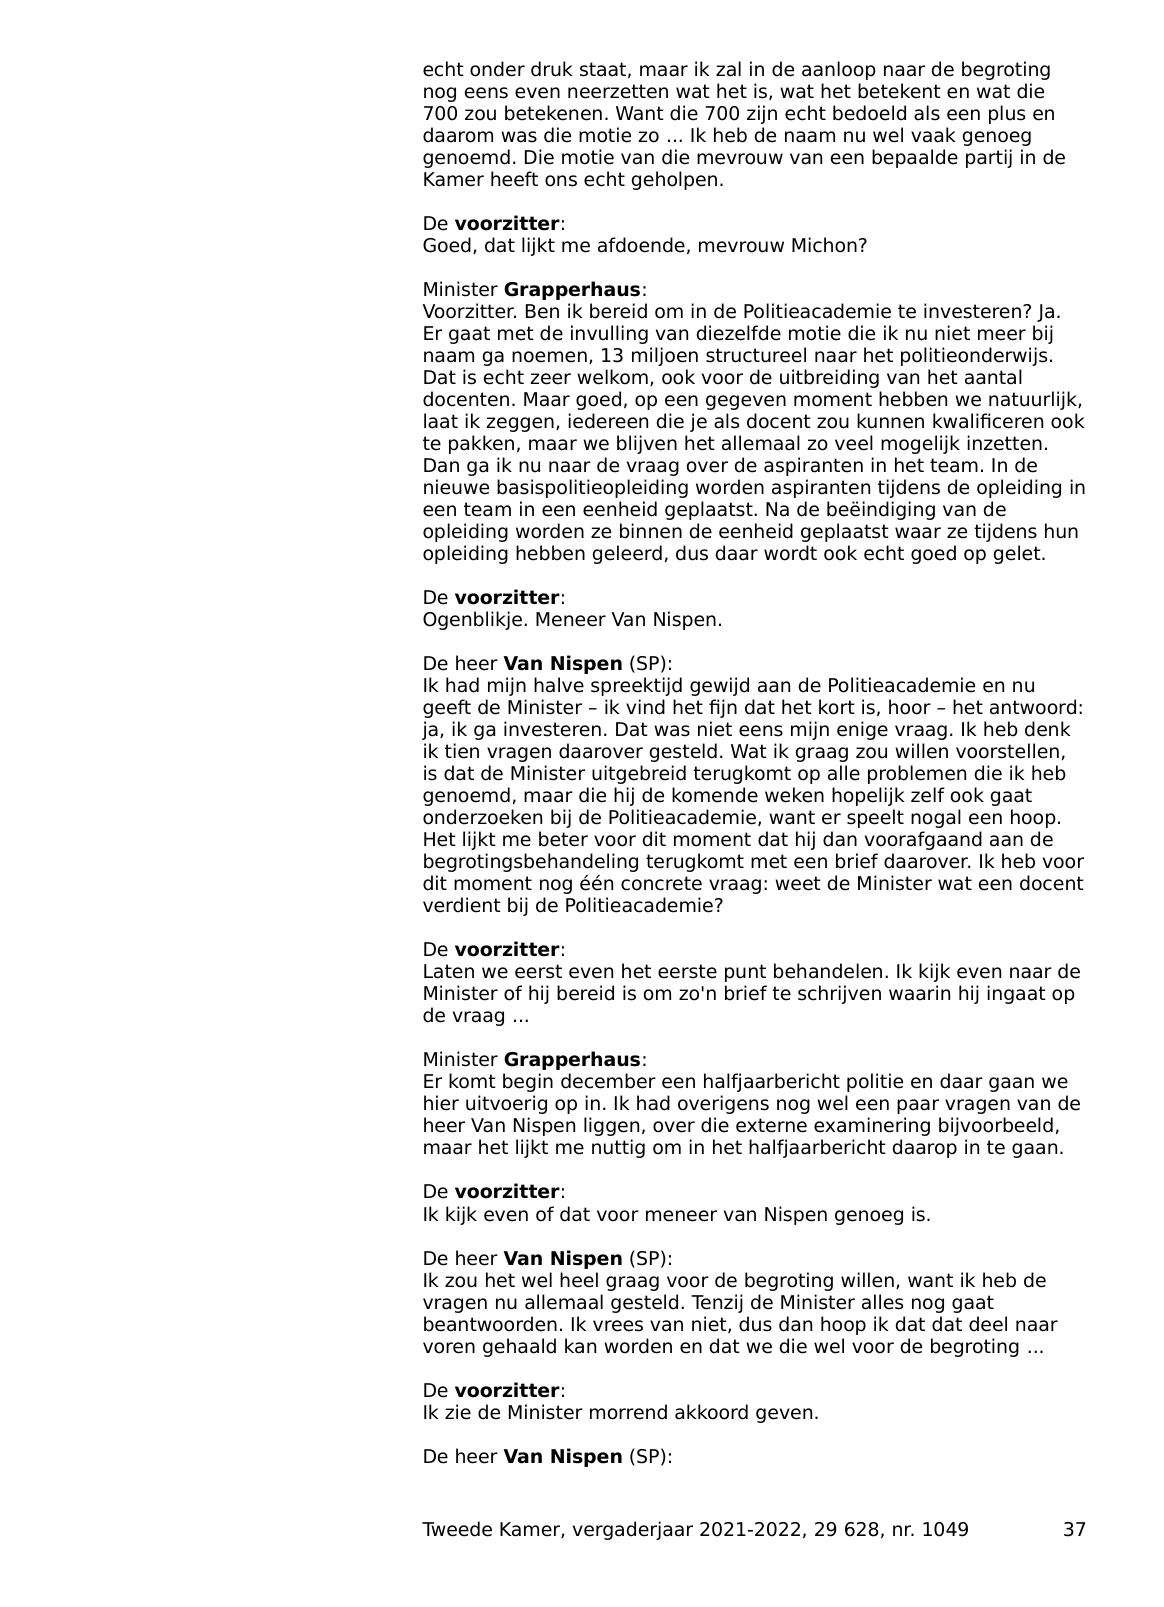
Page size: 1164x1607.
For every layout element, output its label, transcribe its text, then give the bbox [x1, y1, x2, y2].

text echt onder druk staat, maar ik zal in de aanloop naar de begroting nog eens even neerzetten wat het is, wat het betekent en wat die 700 zou betekenen. Want die 700 zijn echt bedoeld als een plus en daarom was die motie zo ... Ik heb de naam nu wel vaak genoeg genoemd. Die motie van die mevrouw van een bepaalde partij in de Kamer heeft ons echt geholpen. [422, 59, 1087, 191]
text Dan ga ik nu naar de vraag over de aspiranten in het team. In de nieuwe basispolitieopleiding worden aspiranten tijdens de opleiding in een team in een eenheid geplaatst. Na de beëindiging van de opleiding worden ze binnen de eenheid geplaatst waar ze tijdens hun opleiding hebben geleerd, dus daar wordt ook echt goed op gelet. [422, 455, 1087, 565]
text Goed, dat lijkt me afdoende, mevrouw Michon? [422, 235, 1087, 257]
text De voorzitter: [422, 1380, 1087, 1402]
text Voorzitter. Ben ik bereid om in de Politieacademie te investeren? Ja. Er gaat met de invulling van diezelfde motie die ik nu niet meer bij naam ga noemen, 13 miljoen structureel naar het politieonderwijs. Dat is echt zeer welkom, ook voor de uitbreiding van het aantal docenten. Maar goed, op een gegeven moment hebben we natuurlijk, laat ik zeggen, iedereen die je als docent zou kunnen kwalificeren ook te pakken, maar we blijven het allemaal zo veel mogelijk inzetten. [422, 301, 1087, 455]
text De voorzitter: [422, 587, 1087, 609]
text Ogenblikje. Meneer Van Nispen. [422, 609, 1087, 631]
text De heer Van Nispen (SP): [422, 1446, 1087, 1468]
text Minister Grapperhaus: [422, 1049, 1087, 1071]
text De voorzitter: [422, 939, 1087, 961]
text Ik kijk even of dat voor meneer van Nispen genoeg is. [422, 1203, 1087, 1225]
text De voorzitter: [422, 1181, 1087, 1203]
text Minister Grapperhaus: [422, 279, 1087, 301]
text Laten we eerst even het eerste punt behandelen. Ik kijk even naar de Minister of hij bereid is om zo'n brief te schrijven waarin hij ingaat op de vraag ... [422, 961, 1087, 1027]
text De heer Van Nispen (SP): [422, 1248, 1087, 1269]
text Ik zie de Minister morrend akkoord geven. [422, 1402, 1087, 1424]
text Ik had mijn halve spreektijd gewijd aan de Politieacademie en nu geeft de Minister – ik vind het fijn dat het kort is, hoor – het antwoord: ja, ik ga investeren. Dat was niet eens mijn enige vraag. Ik heb denk ik tien vragen daarover gesteld. Wat ik graag zou willen voorstellen, is dat de Minister uitgebreid terugkomt op alle problemen die ik heb genoemd, maar die hij de komende weken hopelijk zelf ook gaat onderzoeken bij de Politieacademie, want er speelt nogal een hoop. Het lijkt me beter voor dit moment dat hij dan voorafgaand aan de begrotingsbehandeling terugkomt met een brief daarover. Ik heb voor dit moment nog één concrete vraag: weet de Minister wat een docent verdient bij de Politieacademie? [422, 675, 1087, 917]
text De heer Van Nispen (SP): [422, 653, 1087, 675]
text De voorzitter: [422, 213, 1087, 235]
text Er komt begin december een halfjaarbericht politie en daar gaan we hier uitvoerig op in. Ik had overigens nog wel een paar vragen van de heer Van Nispen liggen, over die externe examinering bijvoorbeeld, maar het lijkt me nuttig om in het halfjaarbericht daarop in te gaan. [422, 1071, 1087, 1159]
text Ik zou het wel heel graag voor de begroting willen, want ik heb de vragen nu allemaal gesteld. Tenzij de Minister alles nog gaat beantwoorden. Ik vrees van niet, dus dan hoop ik dat dat deel naar voren gehaald kan worden en dat we die wel voor de begroting ... [422, 1269, 1087, 1357]
